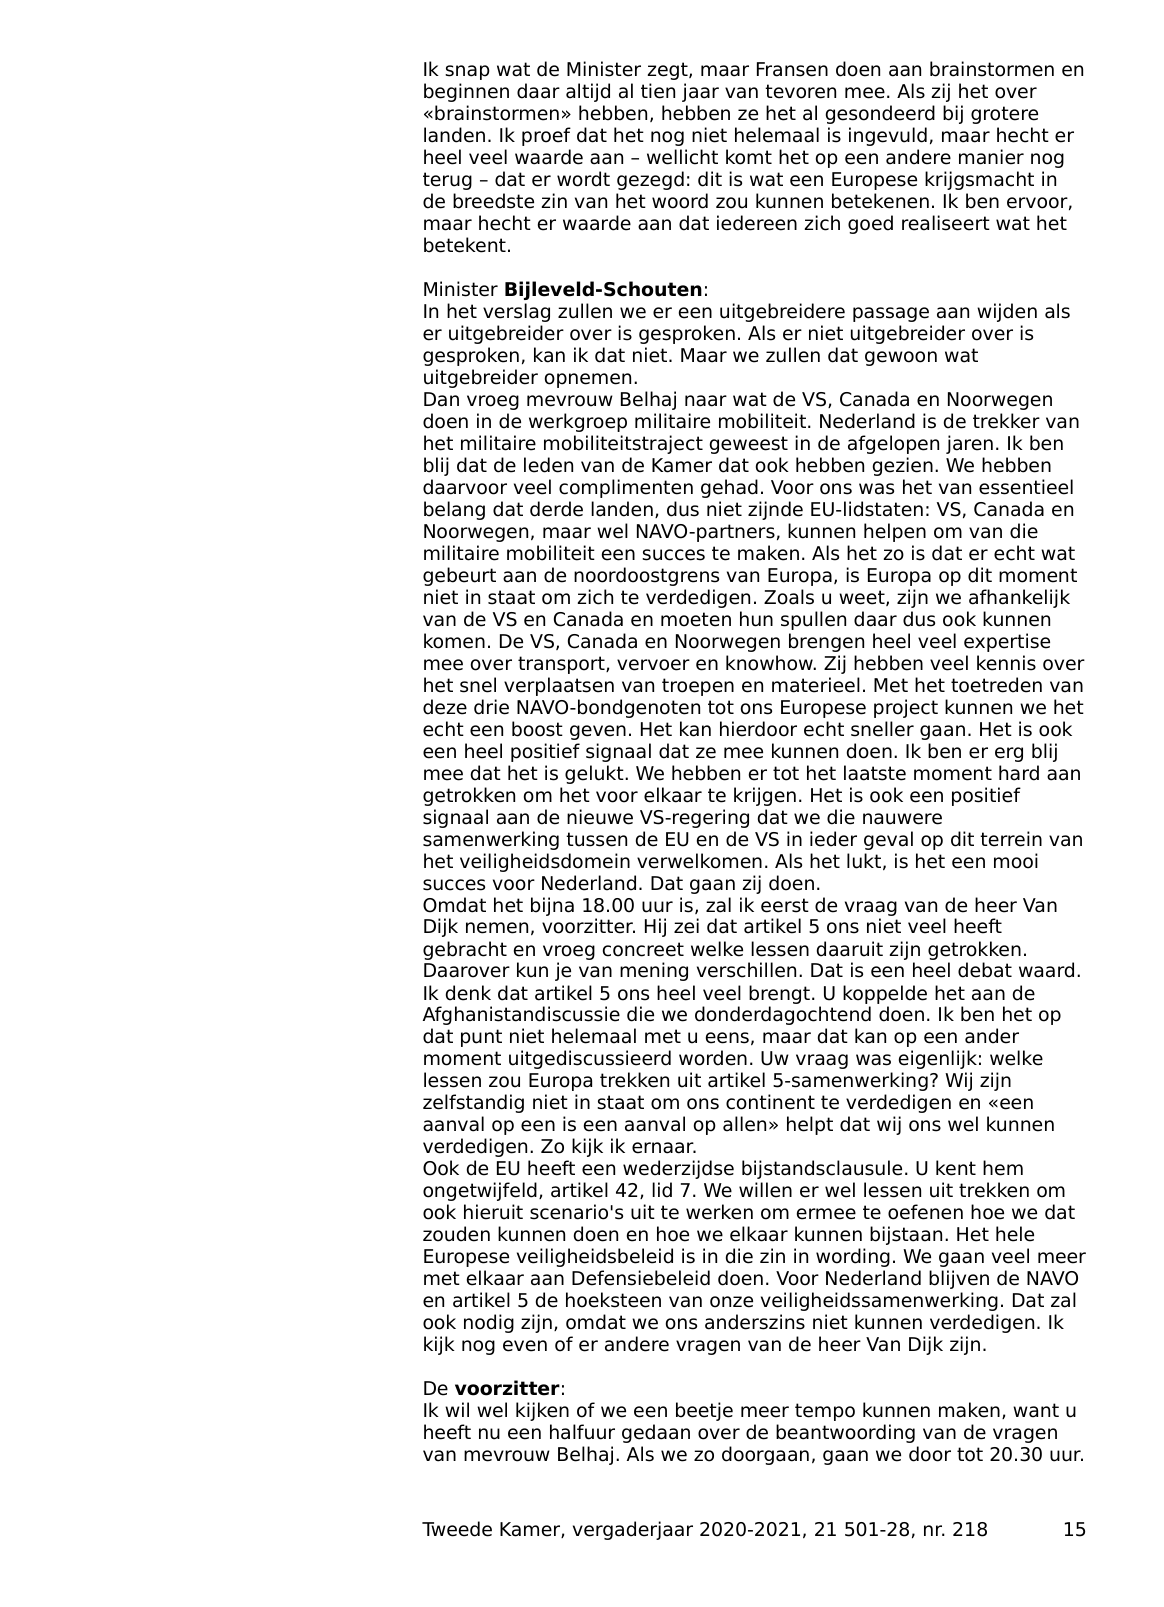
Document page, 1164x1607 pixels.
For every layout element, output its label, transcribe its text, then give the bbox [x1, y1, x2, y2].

text In het verslag zullen we er een uitgebreidere passage aan wijden als er uitgebreider over is gesproken. Als er niet uitgebreider over is gesproken, kan ik dat niet. Maar we zullen dat gewoon wat uitgebreider opnemen. [422, 301, 1087, 389]
text De voorzitter: [422, 1378, 1087, 1400]
text Minister Bijleveld-Schouten: [422, 279, 1087, 301]
text Ik snap wat de Minister zegt, maar Fransen doen aan brainstormen en beginnen daar altijd al tien jaar van tevoren mee. Als zij het over «brainstormen» hebben, hebben ze het al gesondeerd bij grotere landen. Ik proef dat het nog niet helemaal is ingevuld, maar hecht er heel veel waarde aan – wellicht komt het op een andere manier nog terug – dat er wordt gezegd: dit is wat een Europese krijgsmacht in de breedste zin van het woord zou kunnen betekenen. Ik ben ervoor, maar hecht er waarde aan dat iedereen zich goed realiseert wat het betekent. [422, 59, 1087, 257]
text Omdat het bijna 18.00 uur is, zal ik eerst de vraag van de heer Van Dijk nemen, voorzitter. Hij zei dat artikel 5 ons niet veel heeft gebracht en vroeg concreet welke lessen daaruit zijn getrokken. Daarover kun je van mening verschillen. Dat is een heel debat waard. Ik denk dat artikel 5 ons heel veel brengt. U koppelde het aan de Afghanistandiscussie die we donderdagochtend doen. Ik ben het op dat punt niet helemaal met u eens, maar dat kan op een ander moment uitgediscussieerd worden. Uw vraag was eigenlijk: welke lessen zou Europa trekken uit artikel 5-samenwerking? Wij zijn zelfstandig niet in staat om ons continent te verdedigen en «een aanval op een is een aanval op allen» helpt dat wij ons wel kunnen verdedigen. Zo kijk ik ernaar. [422, 894, 1087, 1158]
text Ook de EU heeft een wederzijdse bijstandsclausule. U kent hem ongetwijfeld, artikel 42, lid 7. We willen er wel lessen uit trekken om ook hieruit scenario's uit te werken om ermee te oefenen hoe we dat zouden kunnen doen en hoe we elkaar kunnen bijstaan. Het hele Europese veiligheidsbeleid is in die zin in wording. We gaan veel meer met elkaar aan Defensiebeleid doen. Voor Nederland blijven de NAVO en artikel 5 de hoeksteen van onze veiligheidssamenwerking. Dat zal ook nodig zijn, omdat we ons anderszins niet kunnen verdedigen. Ik kijk nog even of er andere vragen van de heer Van Dijk zijn. [422, 1158, 1087, 1356]
text Ik wil wel kijken of we een beetje meer tempo kunnen maken, want u heeft nu een halfuur gedaan over de beantwoording van de vragen van mevrouw Belhaj. Als we zo doorgaan, gaan we door tot 20.30 uur. [422, 1400, 1087, 1466]
text Dan vroeg mevrouw Belhaj naar wat de VS, Canada en Noorwegen doen in de werkgroep militaire mobiliteit. Nederland is de trekker van het militaire mobiliteitstraject geweest in de afgelopen jaren. Ik ben blij dat de leden van de Kamer dat ook hebben gezien. We hebben daarvoor veel complimenten gehad. Voor ons was het van essentieel belang dat derde landen, dus niet zijnde EU-lidstaten: VS, Canada en Noorwegen, maar wel NAVO-partners, kunnen helpen om van die militaire mobiliteit een succes te maken. Als het zo is dat er echt wat gebeurt aan de noordoostgrens van Europa, is Europa op dit moment niet in staat om zich te verdedigen. Zoals u weet, zijn we afhankelijk van de VS en Canada en moeten hun spullen daar dus ook kunnen komen. De VS, Canada en Noorwegen brengen heel veel expertise mee over transport, vervoer en knowhow. Zij hebben veel kennis over het snel verplaatsen van troepen en materieel. Met het toetreden van deze drie NAVO-bondgenoten tot ons Europese project kunnen we het echt een boost geven. Het kan hierdoor echt sneller gaan. Het is ook een heel positief signaal dat ze mee kunnen doen. Ik ben er erg blij mee dat het is gelukt. We hebben er tot het laatste moment hard aan getrokken om het voor elkaar te krijgen. Het is ook een positief signaal aan de nieuwe VS-regering dat we die nauwere samenwerking tussen de EU en de VS in ieder geval op dit terrein van het veiligheidsdomein verwelkomen. Als het lukt, is het een mooi succes voor Nederland. Dat gaan zij doen. [422, 389, 1087, 894]
